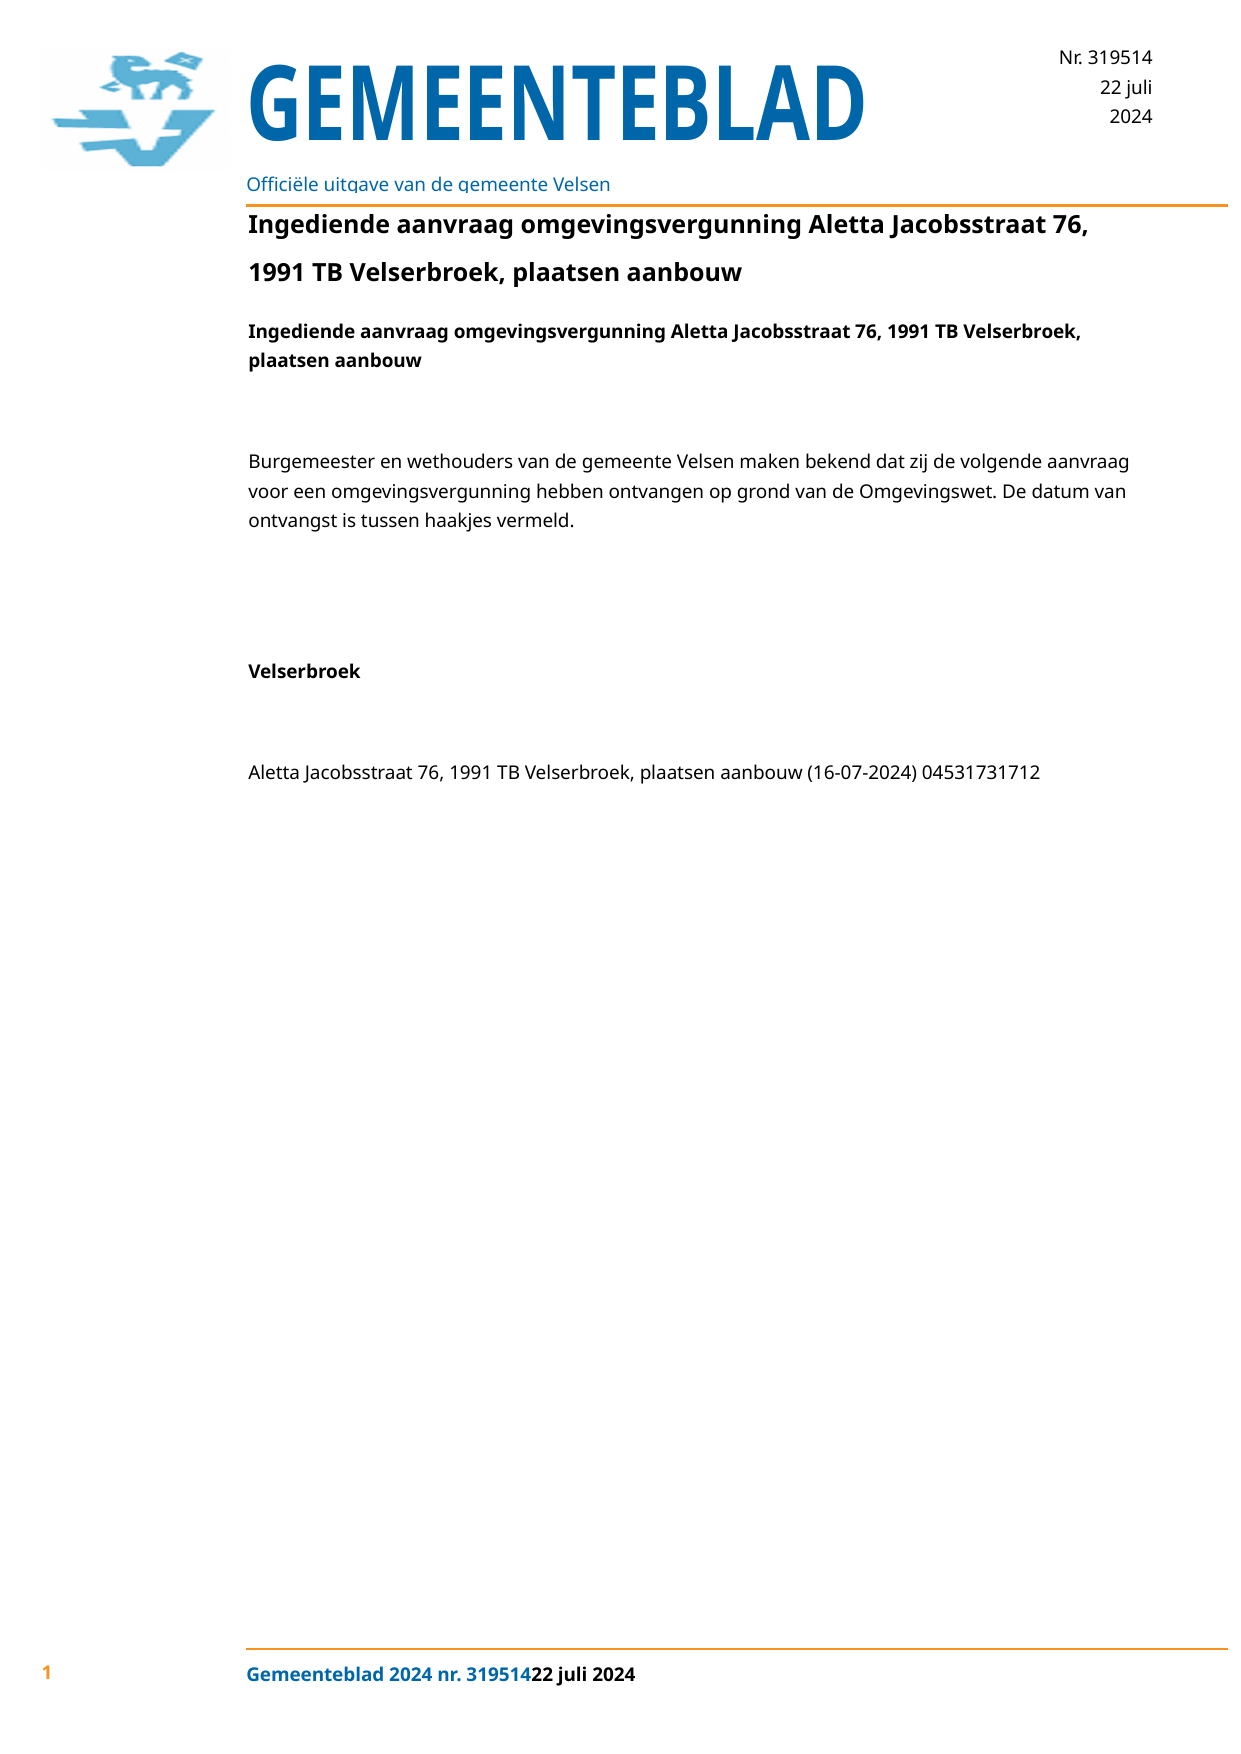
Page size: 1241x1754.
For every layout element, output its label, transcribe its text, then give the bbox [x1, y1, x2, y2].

text Velserbroek [248, 659, 1152, 684]
text Ingediende aanvraag omgevingsvergunning Aletta Jacobsstraat 76, 1991 TB Velserbroek, plaatsen aanbouw [248, 207, 1152, 288]
text Aletta Jacobsstraat 76, 1991 TB Velserbroek, plaatsen aanbouw (16-07-2024) 04531731712 [248, 759, 1152, 785]
picture [41, 47, 231, 172]
text Ingediende aanvraag omgevingsvergunning Aletta Jacobsstraat 76, 1991 TB Velserbroek, plaatsen aanbouw [248, 318, 1152, 373]
text Burgemeester en wethouders van de gemeente Velsen maken bekend dat zij de volgende aanvraag voor een omgevingsvergunning hebben ontvangen op grond van de Omgevingswet. De datum van ontvangst is tussen haakjes vermeld. [248, 448, 1152, 533]
